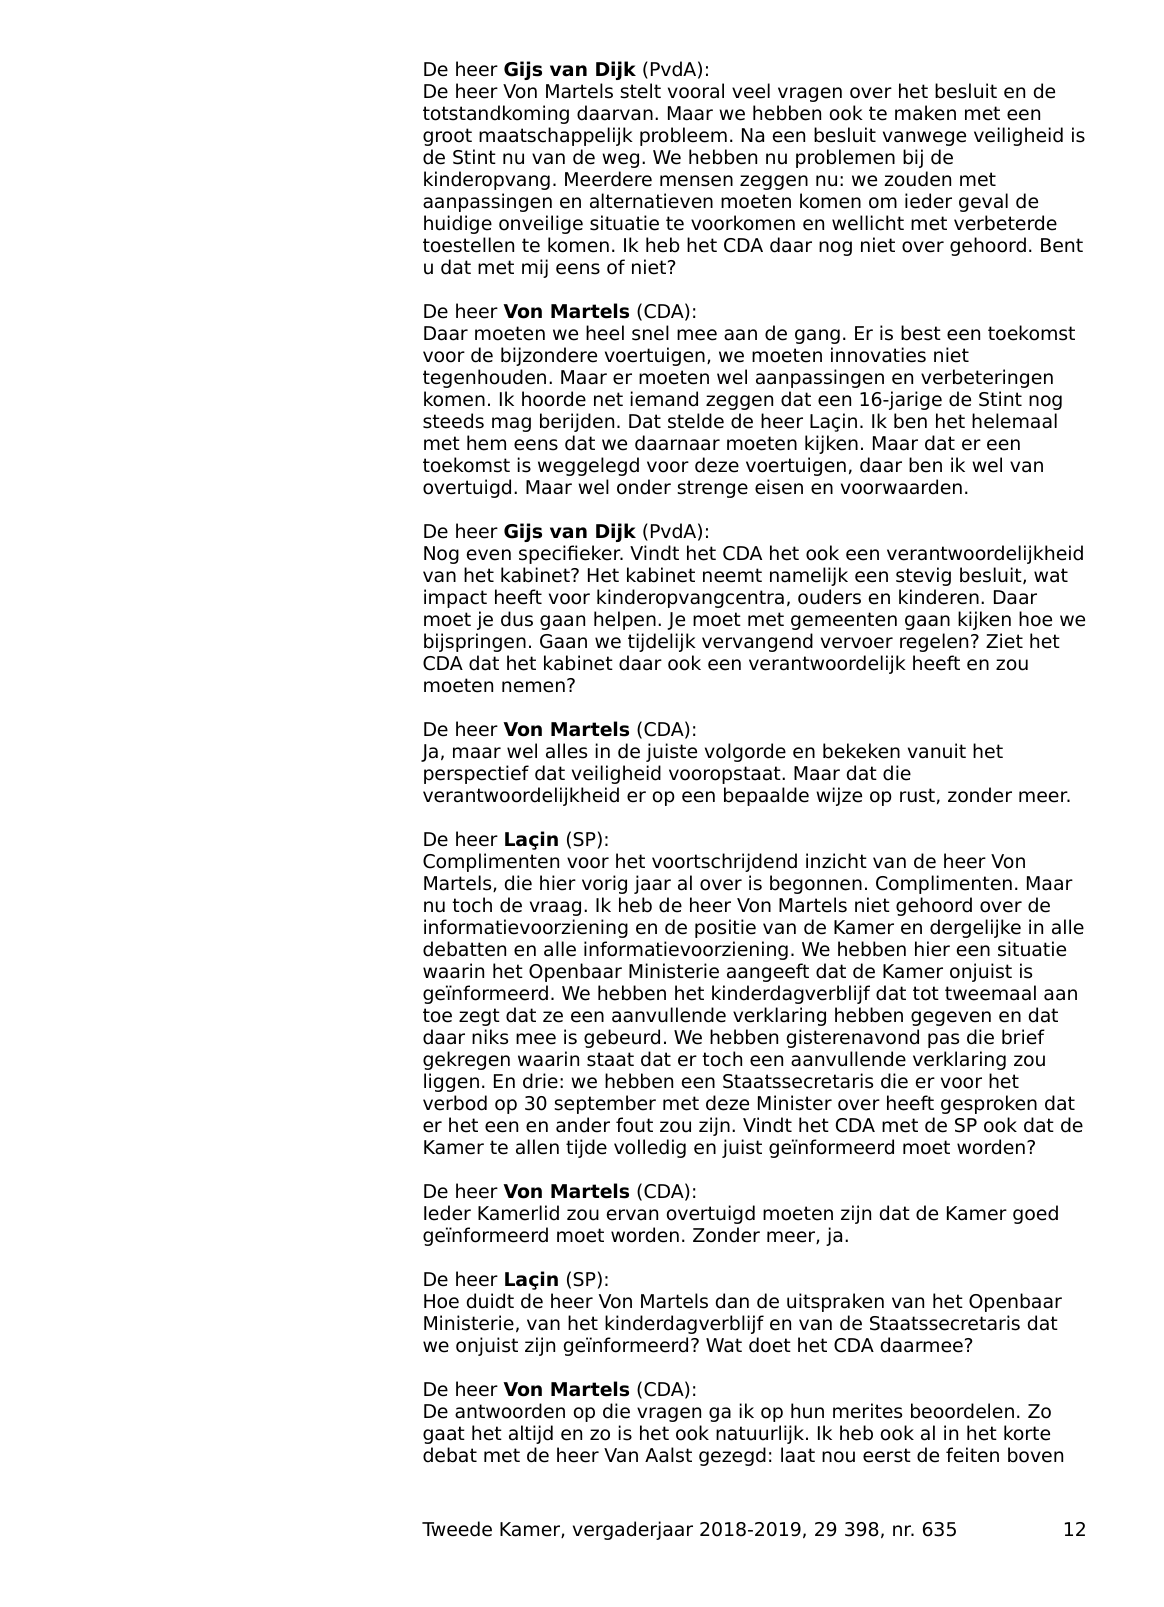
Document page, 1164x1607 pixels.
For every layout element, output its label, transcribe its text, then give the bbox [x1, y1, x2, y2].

text De heer Von Martels (CDA): [422, 1379, 1087, 1401]
text Daar moeten we heel snel mee aan de gang. Er is best een toekomst voor de bijzondere voertuigen, we moeten innovaties niet tegenhouden. Maar er moeten wel aanpassingen en verbeteringen komen. Ik hoorde net iemand zeggen dat een 16-jarige de Stint nog steeds mag berijden. Dat stelde de heer Laçin. Ik ben het helemaal met hem eens dat we daarnaar moeten kijken. Maar dat er een toekomst is weggelegd voor deze voertuigen, daar ben ik wel van overtuigd. Maar wel onder strenge eisen en voorwaarden. [422, 323, 1087, 499]
text Ja, maar wel alles in de juiste volgorde en bekeken vanuit het perspectief dat veiligheid vooropstaat. Maar dat die verantwoordelijkheid er op een bepaalde wijze op rust, zonder meer. [422, 741, 1087, 807]
text De heer Von Martels stelt vooral veel vragen over het besluit en de totstandkoming daarvan. Maar we hebben ook te maken met een groot maatschappelijk probleem. Na een besluit vanwege veiligheid is de Stint nu van de weg. We hebben nu problemen bij de kinderopvang. Meerdere mensen zeggen nu: we zouden met aanpassingen en alternatieven moeten komen om ieder geval de huidige onveilige situatie te voorkomen en wellicht met verbeterde toestellen te komen. Ik heb het CDA daar nog niet over gehoord. Bent u dat met mij eens of niet? [422, 81, 1087, 279]
text De heer Gijs van Dijk (PvdA): [422, 521, 1087, 543]
text De heer Von Martels (CDA): [422, 1181, 1087, 1203]
text De antwoorden op die vragen ga ik op hun merites beoordelen. Zo gaat het altijd en zo is het ook natuurlijk. Ik heb ook al in het korte debat met de heer Van Aalst gezegd: laat nou eerst de feiten boven [422, 1401, 1087, 1467]
text Ieder Kamerlid zou ervan overtuigd moeten zijn dat de Kamer goed geïnformeerd moet worden. Zonder meer, ja. [422, 1203, 1087, 1247]
text Hoe duidt de heer Von Martels dan de uitspraken van het Openbaar Ministerie, van het kinderdagverblijf en van de Staatssecretaris dat we onjuist zijn geïnformeerd? Wat doet het CDA daarmee? [422, 1291, 1087, 1357]
text De heer Laçin (SP): [422, 829, 1087, 851]
text De heer Laçin (SP): [422, 1269, 1087, 1291]
text De heer Von Martels (CDA): [422, 719, 1087, 741]
text Nog even specifieker. Vindt het CDA het ook een verantwoordelijkheid van het kabinet? Het kabinet neemt namelijk een stevig besluit, wat impact heeft voor kinderopvangcentra, ouders en kinderen. Daar moet je dus gaan helpen. Je moet met gemeenten gaan kijken hoe we bijspringen. Gaan we tijdelijk vervangend vervoer regelen? Ziet het CDA dat het kabinet daar ook een verantwoordelijk heeft en zou moeten nemen? [422, 543, 1087, 697]
text Complimenten voor het voortschrijdend inzicht van de heer Von Martels, die hier vorig jaar al over is begonnen. Complimenten. Maar nu toch de vraag. Ik heb de heer Von Martels niet gehoord over de informatievoorziening en de positie van de Kamer en dergelijke in alle debatten en alle informatievoorziening. We hebben hier een situatie waarin het Openbaar Ministerie aangeeft dat de Kamer onjuist is geïnformeerd. We hebben het kinderdagverblijf dat tot tweemaal aan toe zegt dat ze een aanvullende verklaring hebben gegeven en dat daar niks mee is gebeurd. We hebben gisterenavond pas die brief gekregen waarin staat dat er toch een aanvullende verklaring zou liggen. En drie: we hebben een Staatssecretaris die er voor het verbod op 30 september met deze Minister over heeft gesproken dat er het een en ander fout zou zijn. Vindt het CDA met de SP ook dat de Kamer te allen tijde volledig en juist geïnformeerd moet worden? [422, 851, 1087, 1159]
text De heer Von Martels (CDA): [422, 301, 1087, 323]
text De heer Gijs van Dijk (PvdA): [422, 59, 1087, 81]
